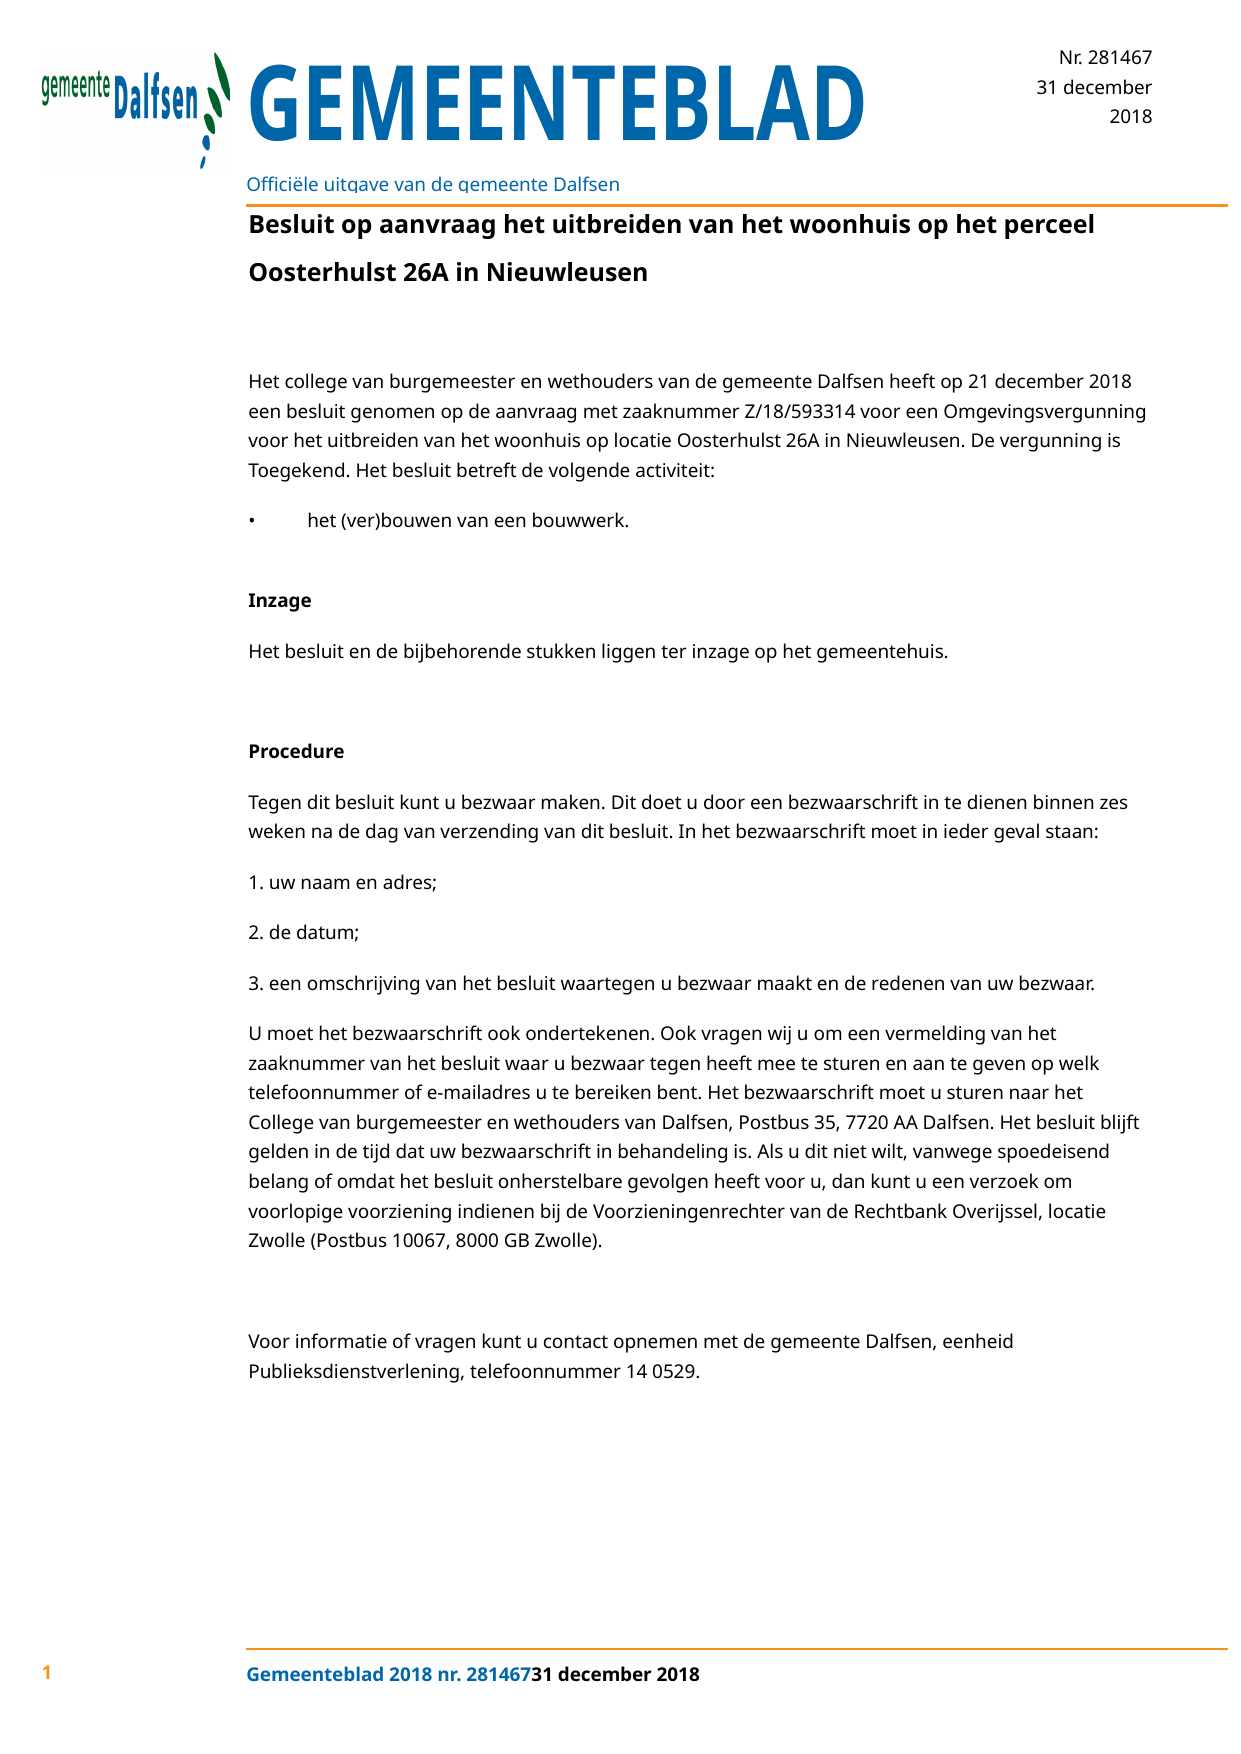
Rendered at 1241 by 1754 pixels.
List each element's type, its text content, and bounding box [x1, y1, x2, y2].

text Tegen dit besluit kunt u bezwaar maken. Dit doet u door een bezwaarschrift in te dienen binnen zes weken na de dag van verzending van dit besluit. In het bezwaarschrift moet in ieder geval staan: [248, 789, 1152, 844]
text Het besluit en de bijbehorende stukken liggen ter inzage op het gemeentehuis. [248, 638, 1152, 664]
list het (ver)bouwen van een bouwwerk. [248, 507, 1152, 533]
text Procedure [248, 739, 1152, 764]
picture [41, 47, 231, 172]
text 1. uw naam en adres; [248, 869, 1152, 895]
text 2. de datum; [248, 919, 1152, 945]
text U moet het bezwaarschrift ook ondertekenen. Ook vragen wij u om een vermelding van het zaaknummer van het besluit waar u bezwaar tegen heeft mee te sturen en aan te geven op welk telefoonnummer of e-mailadres u te bereiken bent. Het bezwaarschrift moet u sturen naar het College van burgemeester en wethouders van Dalfsen, Postbus 35, 7720 AA Dalfsen. Het besluit blijft gelden in de tijd dat uw bezwaarschrift in behandeling is. Als u dit niet wilt, vanwege spoedeisend belang of omdat het besluit onherstelbare gevolgen heeft voor u, dan kunt u een verzoek om voorlopige voorziening indienen bij de Voorzieningenrechter van de Rechtbank Overijssel, locatie Zwolle (Postbus 10067, 8000 GB Zwolle). [248, 1020, 1152, 1253]
text Besluit op aanvraag het uitbreiden van het woonhuis op het perceel Oosterhulst 26A in Nieuwleusen [248, 207, 1152, 288]
text Voor informatie of vragen kunt u contact opnemen met de gemeente Dalfsen, eenheid Publieksdienstverlening, telefoonnummer 14 0529. [248, 1328, 1152, 1384]
text Het college van burgemeester en wethouders van de gemeente Dalfsen heeft op 21 december 2018 een besluit genomen op de aanvraag met zaaknummer Z/18/593314 voor een Omgevingsvergunning voor het uitbreiden van het woonhuis op locatie Oosterhulst 26A in Nieuwleusen. De vergunning is Toegekend. Het besluit betreft de volgende activiteit: [248, 368, 1152, 483]
text 3. een omschrijving van het besluit waartegen u bezwaar maakt en de redenen van uw bezwaar. [248, 970, 1152, 996]
text Inzage [248, 587, 1152, 613]
